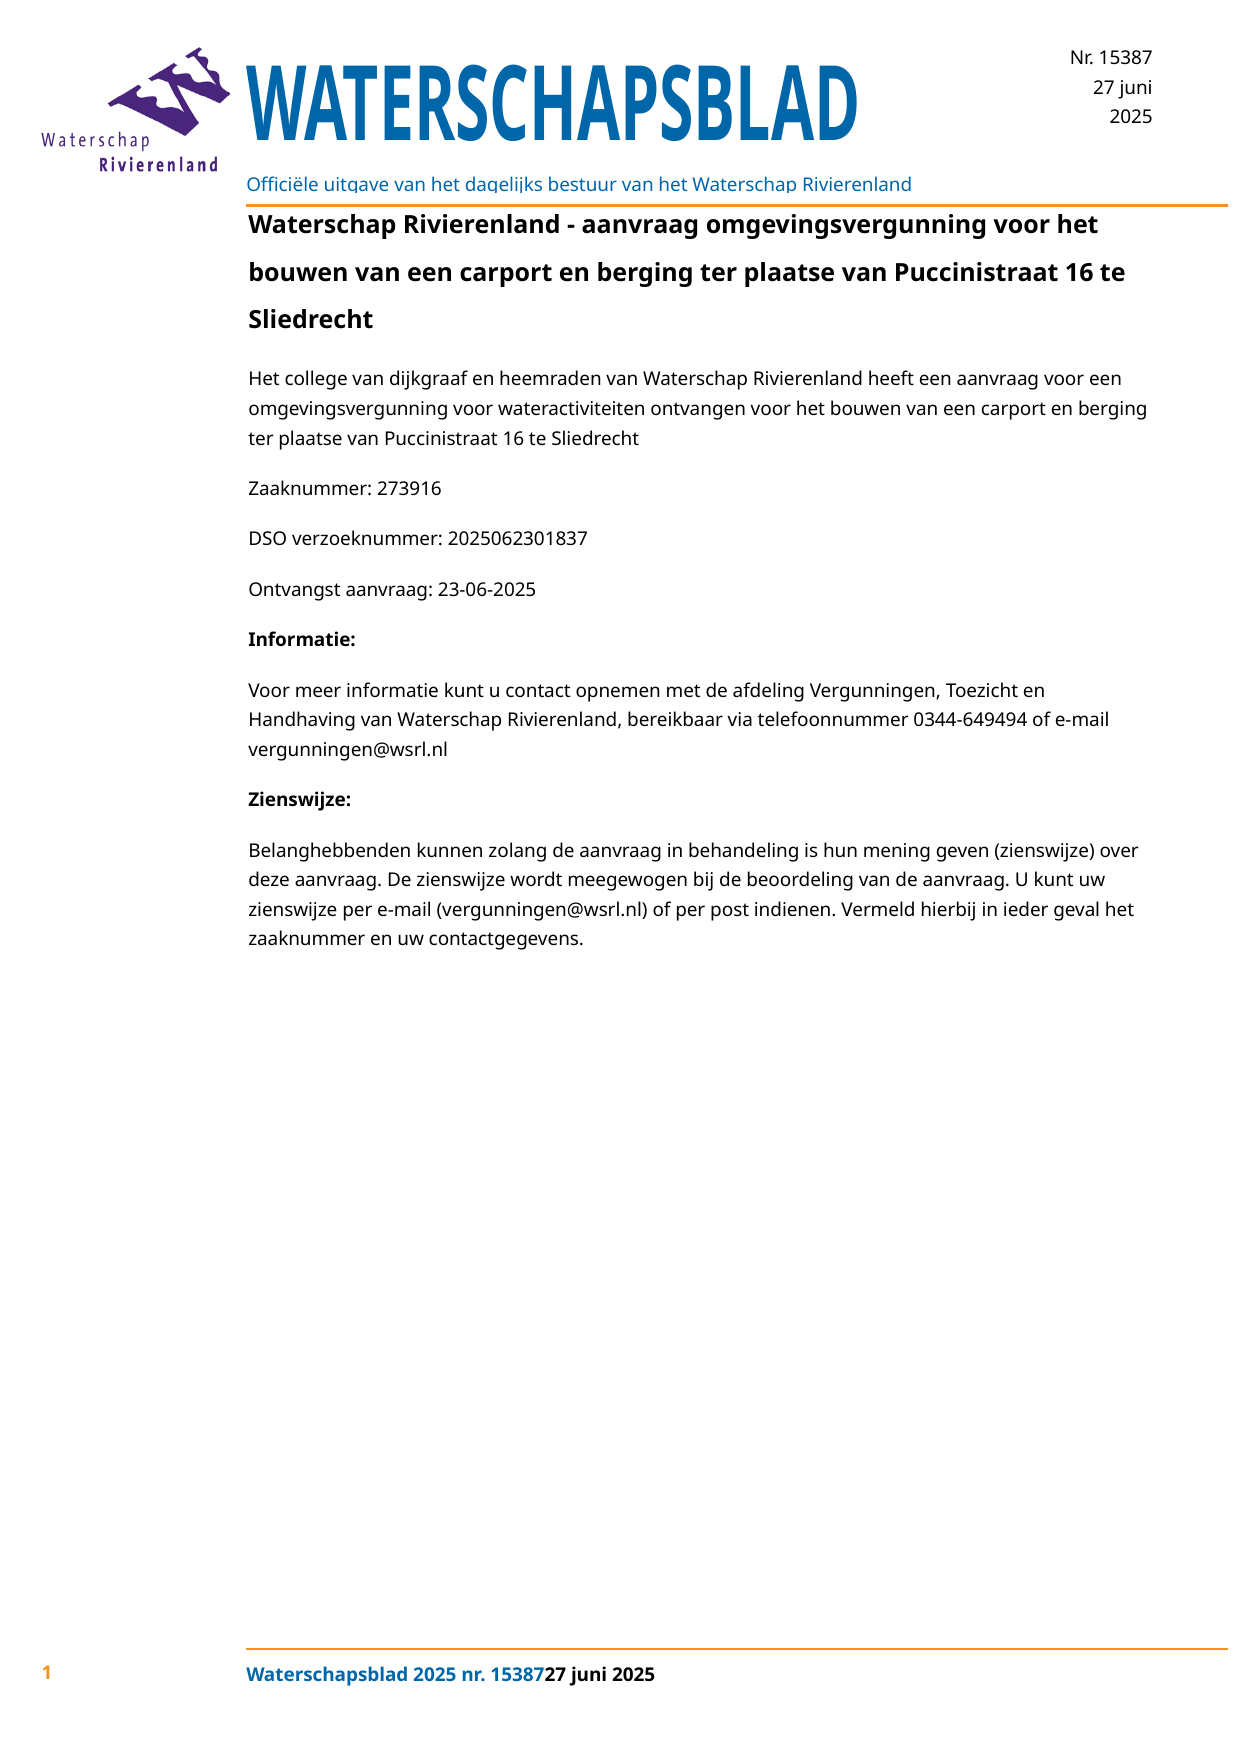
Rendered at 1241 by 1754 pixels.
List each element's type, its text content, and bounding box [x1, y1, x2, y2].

text Het college van dijkgraaf en heemraden van Waterschap Rivierenland heeft een aanvraag voor een omgevingsvergunning voor wateractiviteiten ontvangen voor het bouwen van een carport en berging ter plaatse van Puccinistraat 16 te Sliedrecht [248, 366, 1152, 450]
text DSO verzoeknummer: 2025062301837 [248, 526, 1152, 551]
text Waterschap Rivierenland - aanvraag omgevingsvergunning voor het bouwen van een carport en berging ter plaatse van Puccinistraat 16 te Sliedrecht [248, 207, 1152, 336]
text Informatie: [248, 626, 1152, 652]
picture [41, 47, 231, 172]
text Voor meer informatie kunt u contact opnemen met de afdeling Vergunningen, Toezicht en Handhaving van Waterschap Rivierenland, bereikbaar via telefoonnummer 0344-649494 of e-mail vergunningen@wsrl.nl [248, 677, 1152, 762]
text Zaaknummer: 273916 [248, 475, 1152, 501]
text Zienswijze: [248, 786, 1152, 812]
text Belanghebbenden kunnen zolang de aanvraag in behandeling is hun mening geven (zienswijze) over deze aanvraag. De zienswijze wordt meegewogen bij de beoordeling van de aanvraag. U kunt uw zienswijze per e-mail (vergunningen@wsrl.nl) of per post indienen. Vermeld hierbij in ieder geval het zaaknummer en uw contactgegevens. [248, 837, 1152, 951]
text Ontvangst aanvraag: 23-06-2025 [248, 576, 1152, 602]
